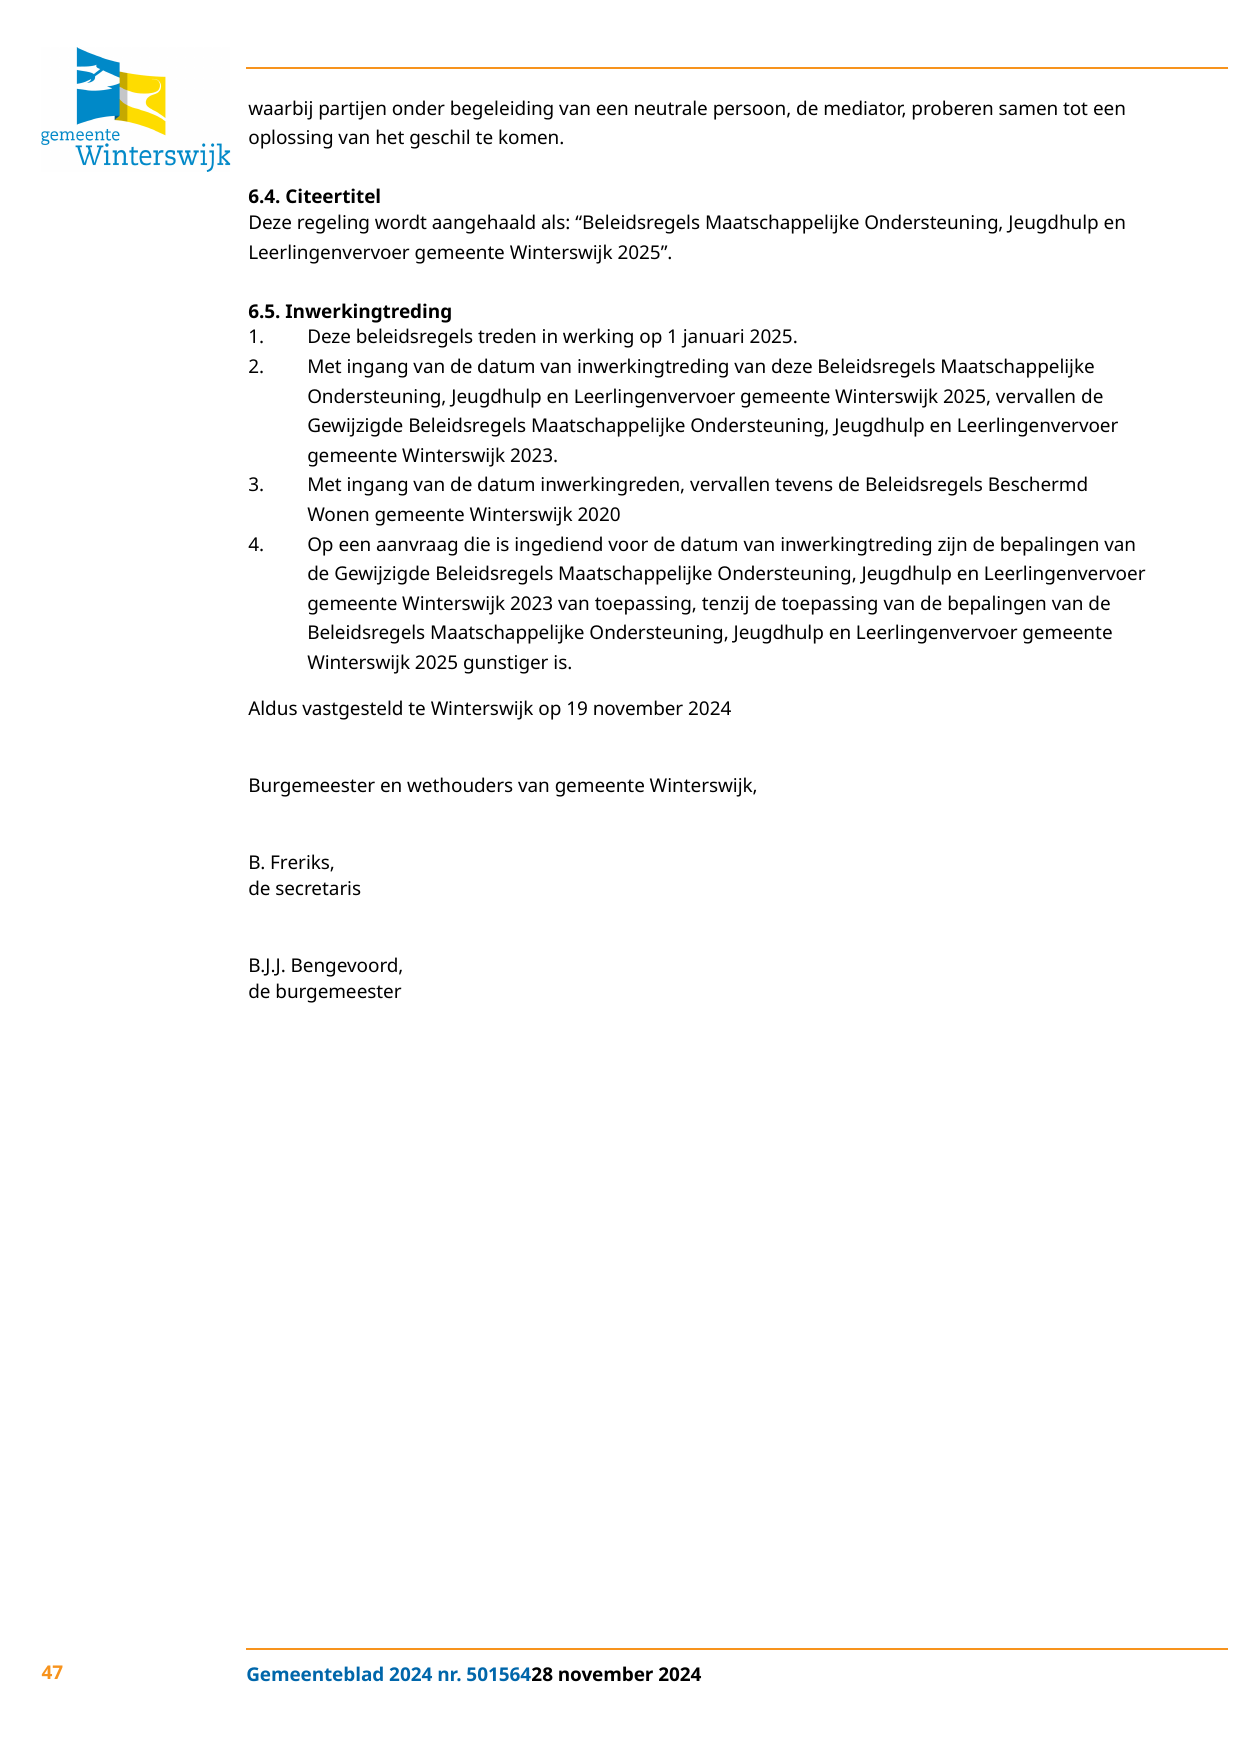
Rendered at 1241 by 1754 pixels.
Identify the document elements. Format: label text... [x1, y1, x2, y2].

text waarbij partijen onder begeleiding van een neutrale persoon, de mediator, proberen samen tot een oplossing van het geschil te komen. [248, 95, 1152, 150]
list Op een aanvraag die is ingediend voor de datum van inwerkingtreding zijn de bepalingen van de Gewijzigde Beleidsregels Maatschappelijke Ondersteuning, Jeugdhulp en Leerlingenvervoer gemeente Winterswijk 2023 van toepassing, tenzij de toepassing van de bepalingen van de Beleidsregels Maatschappelijke Ondersteuning, Jeugdhulp en Leerlingenvervoer gemeente Winterswijk 2025 gunstiger is. [248, 531, 1152, 675]
text Deze regeling wordt aangehaald als: “Beleidsregels Maatschappelijke Ondersteuning, Jeugdhulp en Leerlingenvervoer gemeente Winterswijk 2025”. [248, 209, 1152, 264]
text B.J.J. Bengevoord, [248, 952, 1152, 978]
text 6.4. Citeertitel [248, 183, 1152, 209]
list Met ingang van de datum van inwerkingtreding van deze Beleidsregels Maatschappelijke Ondersteuning, Jeugdhulp en Leerlingenvervoer gemeente Winterswijk 2025, vervallen de Gewijzigde Beleidsregels Maatschappelijke Ondersteuning, Jeugdhulp en Leerlingenvervoer gemeente Winterswijk 2023. [248, 353, 1152, 468]
text B. Freriks, [248, 849, 1152, 875]
text 6.5. Inwerkingtreding [248, 298, 1152, 324]
picture [225, 153, 231, 162]
text de secretaris [248, 875, 1152, 901]
text de burgemeester [248, 978, 1152, 1003]
text Aldus vastgesteld te Winterswijk op 19 november 2024 [248, 695, 1152, 721]
picture [41, 47, 231, 172]
list Deze beleidsregels treden in werking op 1 januari 2025. [248, 324, 1152, 349]
text Burgemeester en wethouders van gemeente Winterswijk, [248, 772, 1152, 798]
list Met ingang van de datum inwerkingreden, vervallen tevens de Beleidsregels Beschermd Wonen gemeente Winterswijk 2020 [248, 472, 1152, 527]
